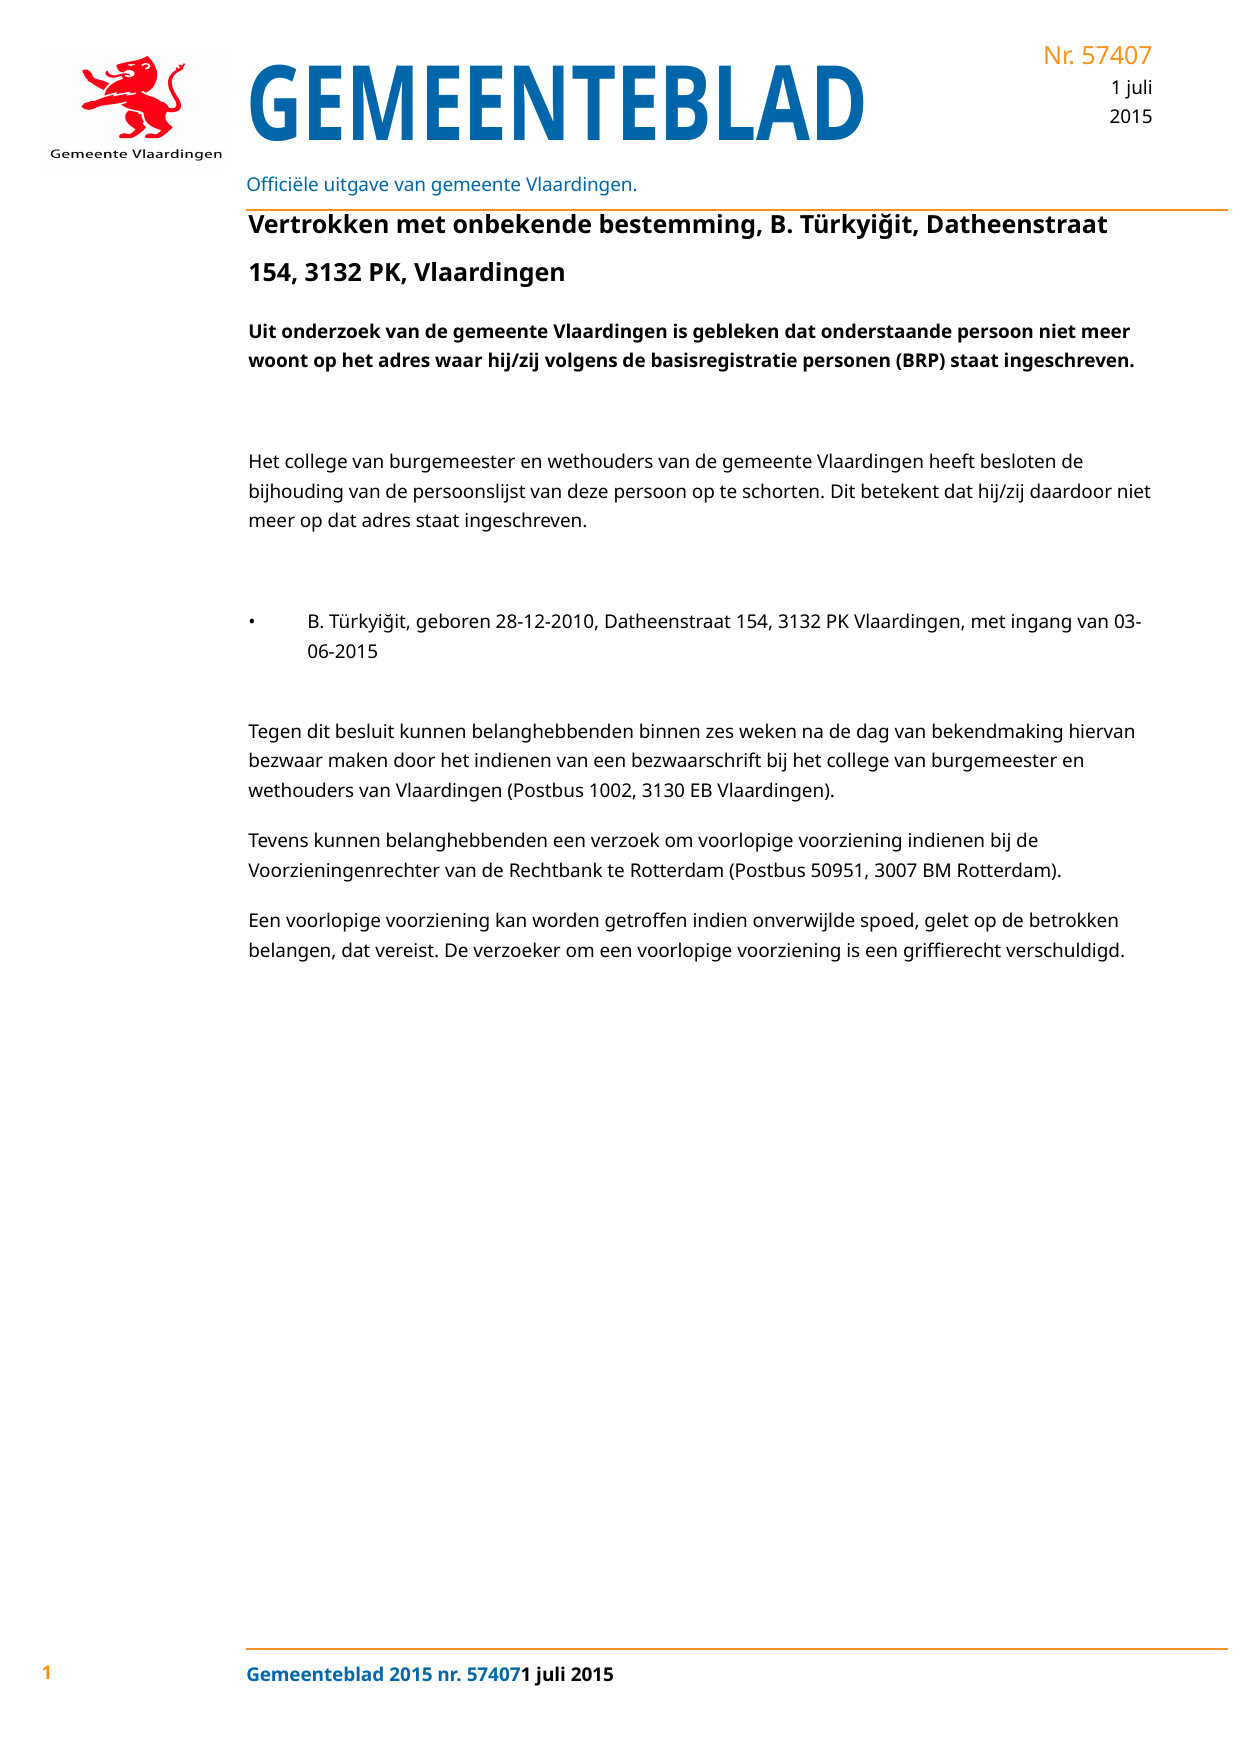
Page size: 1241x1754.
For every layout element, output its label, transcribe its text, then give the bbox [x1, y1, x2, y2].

list B. Türkyiğit, geboren 28-12-2010, Datheenstraat 154, 3132 PK Vlaardingen, met ingang van 03-06-2015 [248, 608, 1152, 664]
picture [41, 47, 231, 172]
text Een voorlopige voorziening kan worden getroffen indien onverwijlde spoed, gelet op de betrokken belangen, dat vereist. De verzoeker om een voorlopige voorziening is een griffierecht verschuldigd. [248, 907, 1152, 963]
text Uit onderzoek van de gemeente Vlaardingen is gebleken dat onderstaande persoon niet meer woont op het adres waar hij/zij volgens de basisregistratie personen (BRP) staat ingeschreven. [248, 318, 1152, 373]
text Vertrokken met onbekende bestemming, B. Türkyiğit, Datheenstraat 154, 3132 PK, Vlaardingen [248, 211, 1152, 288]
text Het college van burgemeester en wethouders van de gemeente Vlaardingen heeft besloten de bijhouding van de persoonslijst van deze persoon op te schorten. Dit betekent dat hij/zij daardoor niet meer op dat adres staat ingeschreven. [248, 448, 1152, 533]
text Tevens kunnen belanghebbenden een verzoek om voorlopige voorziening indienen bij de Voorzieningenrechter van de Rechtbank te Rotterdam (Postbus 50951, 3007 BM Rotterdam). [248, 827, 1152, 883]
text Tegen dit besluit kunnen belanghebbenden binnen zes weken na de dag van bekendmaking hiervan bezwaar maken door het indienen van een bezwaarschrift bij het college van burgemeester en wethouders van Vlaardingen (Postbus 1002, 3130 EB Vlaardingen). [248, 718, 1152, 803]
